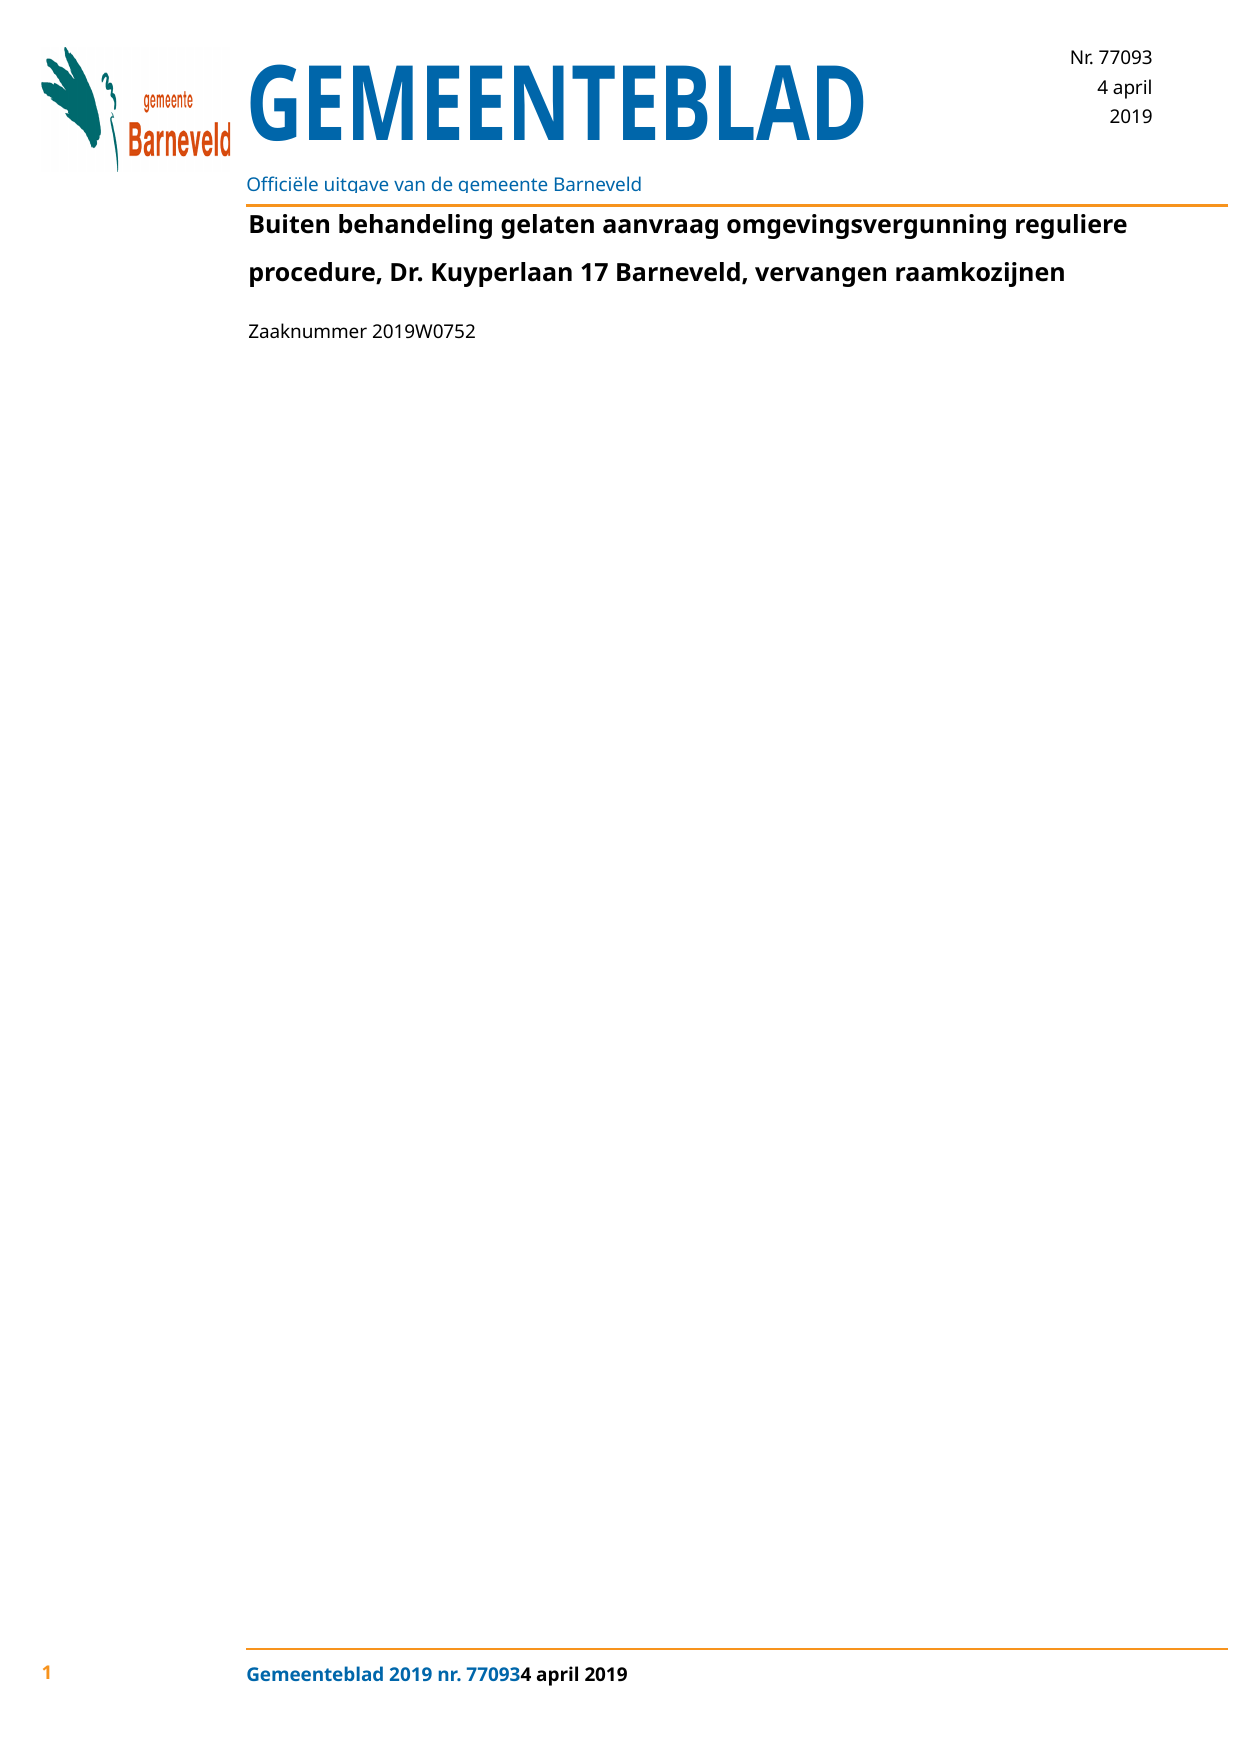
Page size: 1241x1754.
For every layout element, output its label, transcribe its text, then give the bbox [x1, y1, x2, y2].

text Zaaknummer 2019W0752 [248, 318, 1152, 344]
picture [41, 47, 231, 172]
text Buiten behandeling gelaten aanvraag omgevingsvergunning reguliere procedure, Dr. Kuyperlaan 17 Barneveld, vervangen raamkozijnen [248, 207, 1152, 288]
